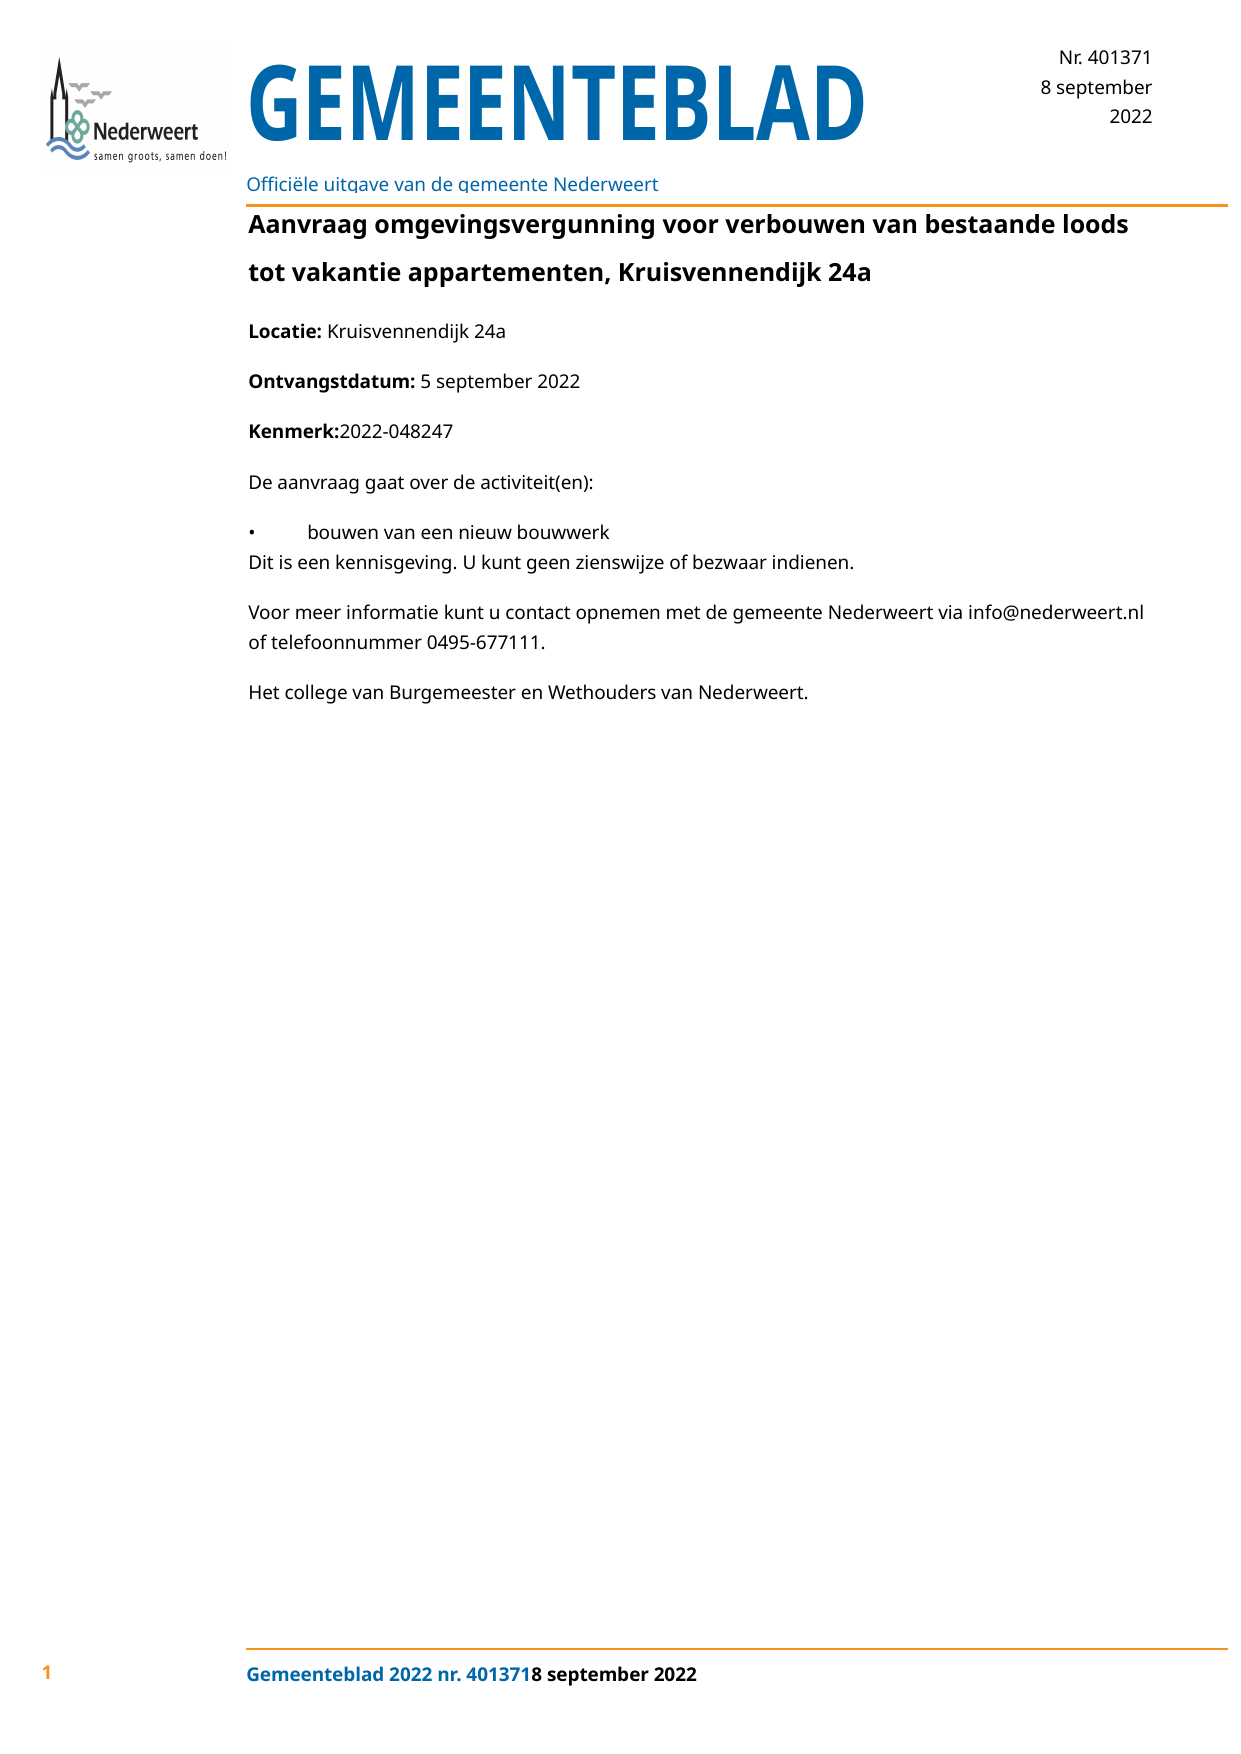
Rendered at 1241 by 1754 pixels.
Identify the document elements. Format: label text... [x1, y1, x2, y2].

text Locatie: Kruisvennendijk 24a [248, 318, 1152, 344]
text Dit is een kennisgeving. U kunt geen zienswijze of bezwaar indienen. [248, 549, 1152, 575]
picture [41, 47, 231, 172]
text Aanvraag omgevingsvergunning voor verbouwen van bestaande loods tot vakantie appartementen, Kruisvennendijk 24a [248, 207, 1152, 288]
text De aanvraag gaat over de activiteit(en): [248, 469, 1152, 495]
text Voor meer informatie kunt u contact opnemen met de gemeente Nederweert via info@nederweert.nl of telefoonnummer 0495-677111. [248, 599, 1152, 655]
list bouwen van een nieuw bouwwerk [248, 519, 1152, 545]
text Het college van Burgemeester en Wethouders van Nederweert. [248, 679, 1152, 705]
text Kenmerk:2022-048247 [248, 419, 1152, 444]
text Ontvangstdatum: 5 september 2022 [248, 368, 1152, 394]
